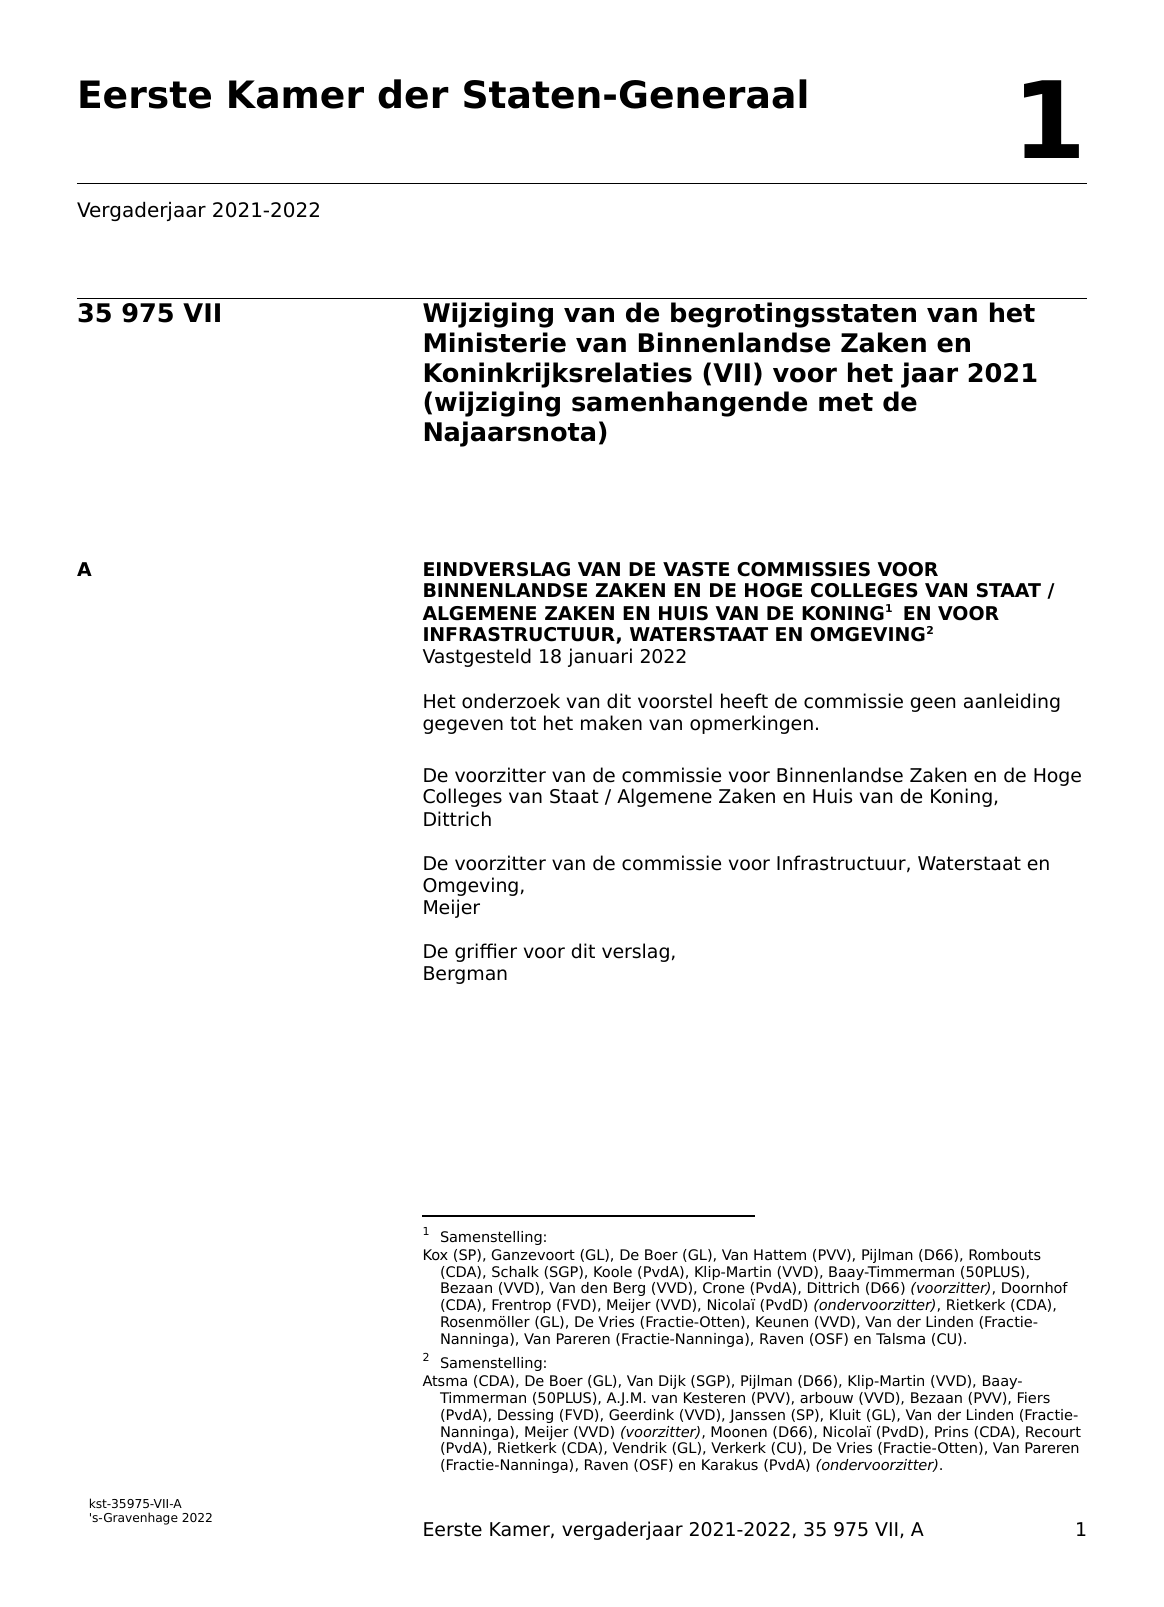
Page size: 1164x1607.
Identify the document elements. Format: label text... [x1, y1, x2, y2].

text Atsma (CDA), De Boer (GL), Van Dijk (SGP), Pijlman (D66), Klip-Martin (VVD), Baay-Timmerman (50PLUS), A.J.M. van Kesteren (PVV), arbouw (VVD), Bezaan (PVV), Fiers (PvdA), Dessing (FVD), Geerdink (VVD), Janssen (SP), Kluit (GL), Van der Linden (Fractie-Nanninga), Meijer (VVD) (voorzitter), Moonen (D66), Nicolaï (PvdD), Prins (CDA), Recourt (PvdA), Rietkerk (CDA), Vendrik (GL), Verkerk (CU), De Vries (Fractie-Otten), Van Pareren (Fractie-Nanninga), Raven (OSF) en Karakus (PvdA) (ondervoorzitter). [422, 1373, 1087, 1474]
table_cell Vergaderjaar 2021-2022 [77, 184, 1087, 298]
text De voorzitter van de commissie voor Infrastructuur, Waterstaat en Omgeving, Meijer [422, 853, 1087, 918]
text kst-35975-VII-A [88, 1497, 323, 1511]
text Het onderzoek van dit voorstel heeft de commissie geen aanleiding gegeven tot het maken van opmerkingen. [422, 691, 1087, 734]
text Samenstelling: [422, 1351, 1087, 1373]
table_header 1 [886, 59, 1087, 183]
text De voorzitter van de commissie voor Binnenlandse Zaken en de Hoge Colleges van Staat / Algemene Zaken en Huis van de Koning, Dittrich [422, 764, 1087, 830]
text 's-Gravenhage 2022 [88, 1511, 323, 1525]
table_header Eerste Kamer der Staten-Generaal [77, 59, 886, 183]
text Kox (SP), Ganzevoort (GL), De Boer (GL), Van Hattem (PVV), Pijlman (D66), Rombouts (CDA), Schalk (SGP), Koole (PvdA), Klip-Martin (VVD), Baay-Timmerman (50PLUS), Bezaan (VVD), Van den Berg (VVD), Crone (PvdA), Dittrich (D66) (voorzitter), Doornhof (CDA), Frentrop (FVD), Meijer (VVD), Nicolaï (PvdD) (ondervoorzitter), Rietkerk (CDA), Rosenmöller (GL), De Vries (Fractie-Otten), Keunen (VVD), Van der Linden (Fractie-Nanninga), Van Pareren (Fractie-Nanninga), Raven (OSF) en Talsma (CU). [422, 1247, 1087, 1348]
text Vastgesteld 18 januari 2022 [422, 646, 1087, 668]
subtitle A EINDVERSLAG VAN DE VASTE COMMISSIES VOOR BINNENLANDSE ZAKEN EN DE HOGE COLLEGES VAN STAAT / ALGEMENE ZAKEN EN HUIS VAN DE KONING EN VOOR INFRASTRUCTUUR, WATERSTAAT EN OMGEVING [77, 558, 1087, 646]
subtitle 35 975 VII Wijziging van de begrotingsstaten van het Ministerie van Binnenlandse Zaken en Koninkrijksrelaties (VII) voor het jaar 2021 (wijziging samenhangende met de Najaarsnota) [77, 299, 1087, 447]
text De griffier voor dit verslag, Bergman [422, 941, 1087, 985]
text Samenstelling: [422, 1225, 1087, 1247]
